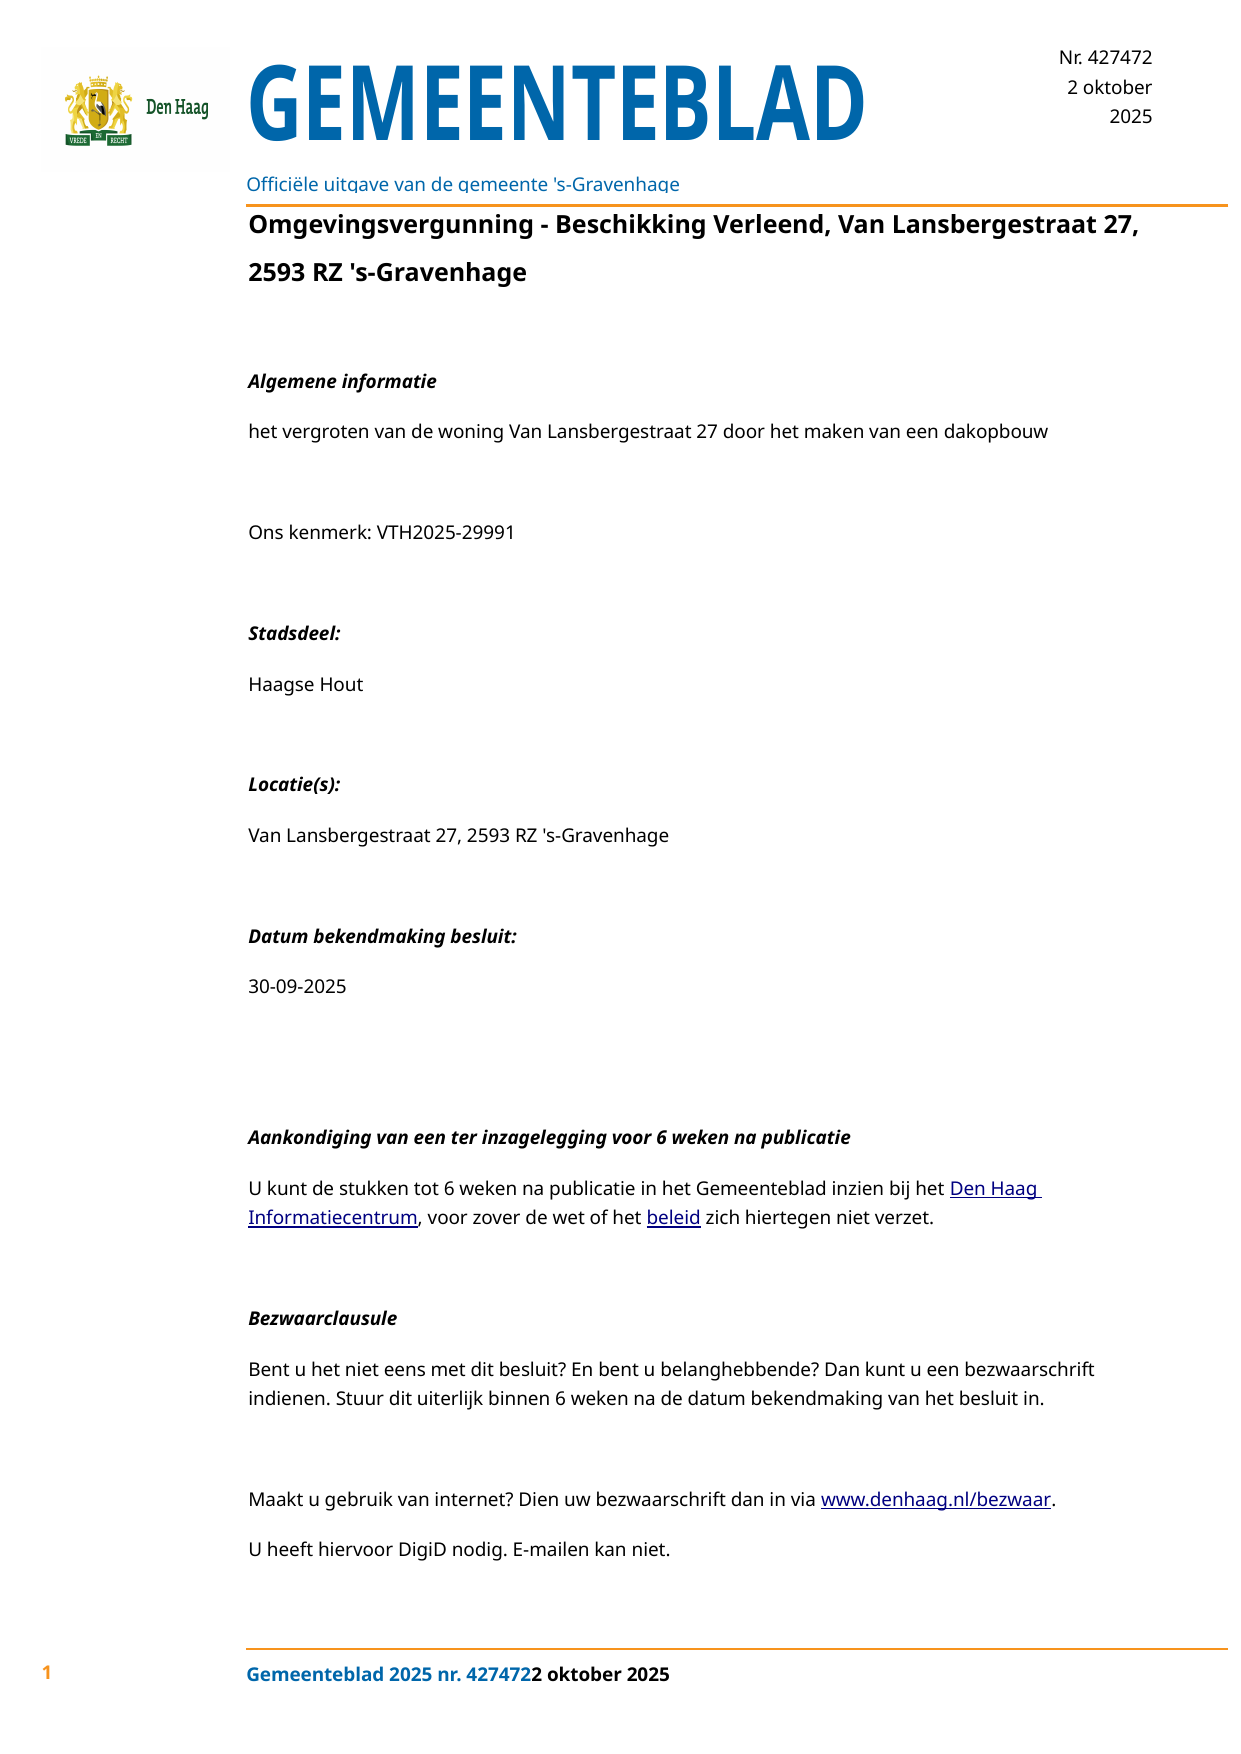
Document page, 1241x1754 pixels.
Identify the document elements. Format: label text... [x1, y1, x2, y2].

text Bent u het niet eens met dit besluit? En bent u belanghebbende? Dan kunt u een bezwaarschrift indienen. Stuur dit uiterlijk binnen 6 weken na de datum bekendmaking van het besluit in. [248, 1356, 1152, 1411]
text Datum bekendmaking besluit: [248, 923, 1152, 949]
text het vergroten van de woning Van Lansbergestraat 27 door het maken van een dakopbouw [248, 419, 1152, 444]
text Van Lansbergestraat 27, 2593 RZ 's-Gravenhage [248, 822, 1152, 848]
text Stadsdeel: [248, 620, 1152, 646]
text 30-09-2025 [248, 973, 1152, 999]
text U kunt de stukken tot 6 weken na publicatie in het Gemeenteblad inzien bij het Den Haag Informatiecentrum, voor zover de wet of het beleid zich hiertegen niet verzet. [248, 1175, 1152, 1230]
text Ons kenmerk: VTH2025-29991 [248, 519, 1152, 545]
picture [41, 47, 231, 172]
text Maakt u gebruik van internet? Dien uw bezwaarschrift dan in via www.denhaag.nl/bezwaar. [248, 1486, 1152, 1512]
text Algemene informatie [248, 368, 1152, 394]
text Omgevingsvergunning - Beschikking Verleend, Van Lansbergestraat 27, 2593 RZ 's-Gravenhage [248, 207, 1152, 288]
text Aankondiging van een ter inzagelegging voor 6 weken na publicatie [248, 1124, 1152, 1150]
text Haagse Hout [248, 671, 1152, 697]
text Bezwaarclausule [248, 1305, 1152, 1331]
text U heeft hiervoor DigiD nodig. E-mailen kan niet. [248, 1537, 1152, 1562]
text Locatie(s): [248, 772, 1152, 797]
